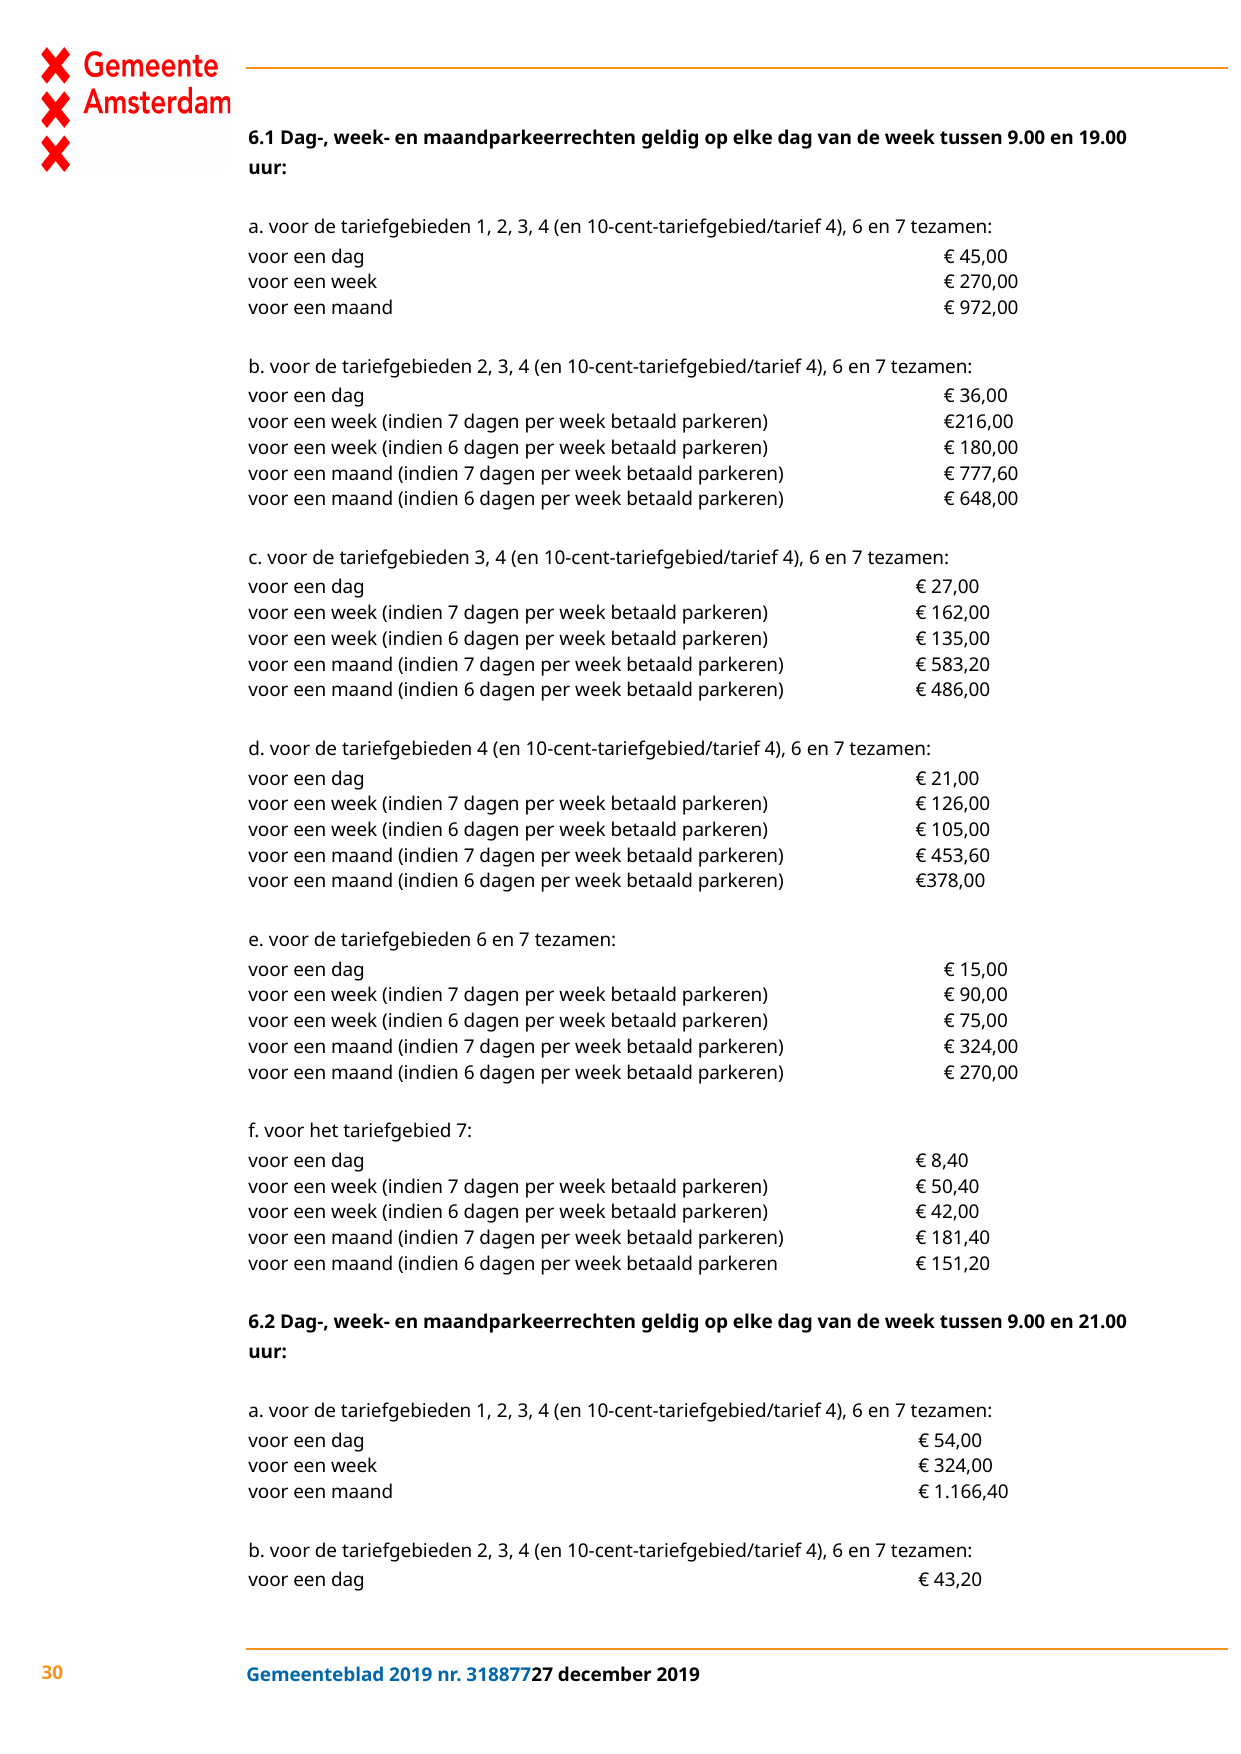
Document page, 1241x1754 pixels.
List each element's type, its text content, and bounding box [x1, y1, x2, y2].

table_header € 45,00 [944, 243, 1152, 268]
text a. voor de tariefgebieden 1, 2, 3, 4 (en 10-cent-tariefgebied/tarief 4), 6 en 7 tezamen: [248, 1397, 1152, 1423]
table_header voor een dag [248, 1147, 915, 1173]
table_cell voor een maand (indien 7 dagen per week betaald parkeren) [248, 651, 915, 677]
table_cell € 648,00 [944, 485, 1152, 511]
table_header € 21,00 [915, 765, 1152, 791]
table_cell voor een week (indien 6 dagen per week betaald parkeren) [248, 1008, 944, 1033]
table_header € 43,20 [918, 1567, 1152, 1592]
text f. voor het tariefgebied 7: [248, 1117, 1152, 1143]
table_cell € 50,40 [915, 1173, 1152, 1198]
table_cell voor een week (indien 7 dagen per week betaald parkeren) [248, 791, 915, 816]
table_header voor een dag [248, 383, 944, 408]
table_cell € 270,00 [944, 269, 1152, 294]
text a. voor de tariefgebieden 1, 2, 3, 4 (en 10-cent-tariefgebied/tarief 4), 6 en 7 tezamen: [248, 213, 1152, 239]
text b. voor de tariefgebieden 2, 3, 4 (en 10-cent-tariefgebied/tarief 4), 6 en 7 tezamen: [248, 1537, 1152, 1563]
table_cell €216,00 [944, 408, 1152, 434]
table_header € 54,00 [918, 1427, 1152, 1453]
table_cell voor een week (indien 6 dagen per week betaald parkeren) [248, 434, 944, 460]
table_cell € 126,00 [915, 791, 1152, 816]
table_cell € 180,00 [944, 434, 1152, 460]
table_cell € 90,00 [944, 982, 1152, 1007]
table_cell voor een week (indien 6 dagen per week betaald parkeren) [248, 1199, 915, 1224]
table_cell voor een week [248, 269, 944, 294]
table_cell € 1.166,40 [918, 1479, 1152, 1504]
text c. voor de tariefgebieden 3, 4 (en 10-cent-tariefgebied/tarief 4), 6 en 7 tezamen: [248, 544, 1152, 570]
table_cell voor een week (indien 7 dagen per week betaald parkeren) [248, 982, 944, 1007]
table_header voor een dag [248, 765, 915, 791]
table_cell voor een week (indien 7 dagen per week betaald parkeren) [248, 1173, 915, 1198]
table_cell € 270,00 [944, 1059, 1152, 1084]
table_cell € 453,60 [915, 842, 1152, 868]
text e. voor de tariefgebieden 6 en 7 tezamen: [248, 926, 1152, 952]
table_cell € 105,00 [915, 816, 1152, 842]
table_cell € 972,00 [944, 294, 1152, 320]
table_header € 27,00 [915, 574, 1152, 599]
table_cell € 151,20 [915, 1250, 1152, 1276]
table_cell voor een maand (indien 7 dagen per week betaald parkeren) [248, 1033, 944, 1059]
table_cell voor een week (indien 7 dagen per week betaald parkeren) [248, 599, 915, 625]
table_header € 15,00 [944, 956, 1152, 982]
table_cell voor een maand [248, 1479, 918, 1504]
table_cell voor een week (indien 6 dagen per week betaald parkeren) [248, 816, 915, 842]
table_cell voor een maand (indien 6 dagen per week betaald parkeren) [248, 1059, 944, 1084]
table_cell voor een maand (indien 6 dagen per week betaald parkeren) [248, 677, 915, 702]
text d. voor de tariefgebieden 4 (en 10-cent-tariefgebied/tarief 4), 6 en 7 tezamen: [248, 735, 1152, 761]
table_cell €378,00 [915, 868, 1152, 893]
table_cell voor een maand [248, 294, 944, 320]
table_cell voor een maand (indien 6 dagen per week betaald parkeren [248, 1250, 915, 1276]
table_header € 36,00 [944, 383, 1152, 408]
table_header voor een dag [248, 243, 944, 268]
table_cell € 486,00 [915, 677, 1152, 702]
table_cell € 75,00 [944, 1008, 1152, 1033]
text 6.2 Dag-, week- en maandparkeerrechten geldig op elke dag van de week tussen 9.00 en 21.00 uur: [248, 1308, 1152, 1364]
table_cell € 162,00 [915, 599, 1152, 625]
table_cell € 324,00 [918, 1453, 1152, 1478]
text 6.1 Dag-, week- en maandparkeerrechten geldig op elke dag van de week tussen 9.00 en 19.00 uur: [248, 124, 1152, 180]
table_cell voor een maand (indien 6 dagen per week betaald parkeren) [248, 868, 915, 893]
table_cell € 181,40 [915, 1224, 1152, 1250]
table_cell € 135,00 [915, 625, 1152, 651]
table_header € 8,40 [915, 1147, 1152, 1173]
table_cell € 777,60 [944, 460, 1152, 485]
table_cell voor een week (indien 7 dagen per week betaald parkeren) [248, 408, 944, 434]
table_header voor een dag [248, 1427, 918, 1453]
table_cell voor een week (indien 6 dagen per week betaald parkeren) [248, 625, 915, 651]
table_cell voor een maand (indien 7 dagen per week betaald parkeren) [248, 842, 915, 868]
table_cell € 324,00 [944, 1033, 1152, 1059]
picture [41, 47, 231, 172]
table_cell voor een week [248, 1453, 918, 1478]
table_cell voor een maand (indien 7 dagen per week betaald parkeren) [248, 460, 944, 485]
table_header voor een dag [248, 956, 944, 982]
table_cell voor een maand (indien 7 dagen per week betaald parkeren) [248, 1224, 915, 1250]
table_cell voor een maand (indien 6 dagen per week betaald parkeren) [248, 485, 944, 511]
table_cell € 583,20 [915, 651, 1152, 677]
table_header voor een dag [248, 574, 915, 599]
text b. voor de tariefgebieden 2, 3, 4 (en 10-cent-tariefgebied/tarief 4), 6 en 7 tezamen: [248, 353, 1152, 378]
table_cell € 42,00 [915, 1199, 1152, 1224]
table_header voor een dag [248, 1567, 918, 1592]
